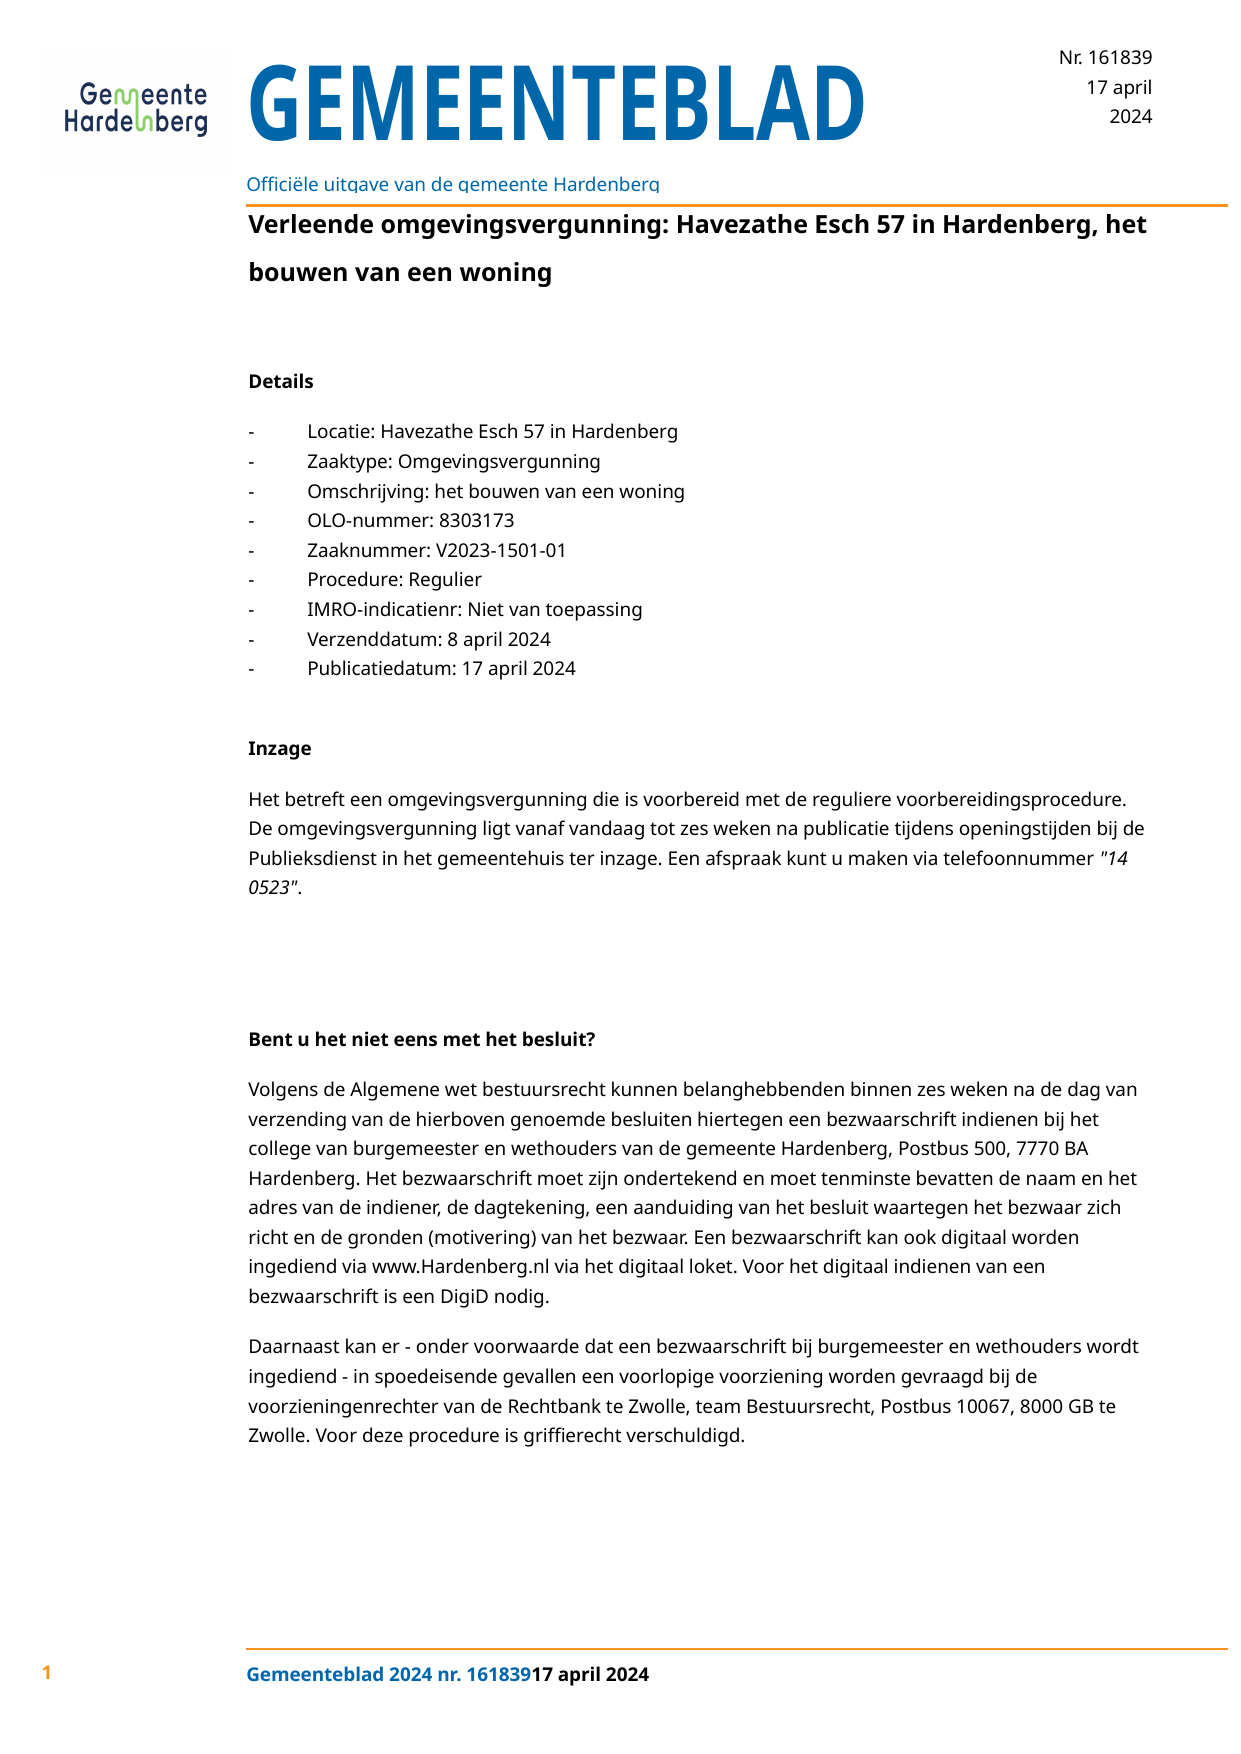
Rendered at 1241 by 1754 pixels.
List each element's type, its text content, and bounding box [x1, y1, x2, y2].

text Bent u het niet eens met het besluit? [248, 1026, 1152, 1052]
text Het betreft een omgevingsvergunning die is voorbereid met de reguliere voorbereidingsprocedure. De omgevingsvergunning ligt vanaf vandaag tot zes weken na publicatie tijdens openingstijden bij de Publieksdienst in het gemeentehuis ter inzage. Een afspraak kunt u maken via telefoonnummer "14 0523". [248, 786, 1152, 900]
list Zaaktype: Omgevingsvergunning [248, 448, 1152, 474]
list Verzenddatum: 8 april 2024 [248, 626, 1152, 652]
list OLO-nummer: 8303173 [248, 507, 1152, 533]
list Publicatiedatum: 17 april 2024 [248, 655, 1152, 681]
list Locatie: Havezathe Esch 57 in Hardenberg [248, 419, 1152, 444]
picture [41, 47, 231, 172]
list Zaaknummer: V2023-1501-01 [248, 537, 1152, 563]
text Volgens de Algemene wet bestuursrecht kunnen belanghebbenden binnen zes weken na de dag van verzending van de hierboven genoemde besluiten hiertegen een bezwaarschrift indienen bij het college van burgemeester en wethouders van de gemeente Hardenberg, Postbus 500, 7770 BA Hardenberg. Het bezwaarschrift moet zijn ondertekend en moet tenminste bevatten de naam en het adres van de indiener, de dagtekening, een aanduiding van het besluit waartegen het bezwaar zich richt en de gronden (motivering) van het bezwaar. Een bezwaarschrift kan ook digitaal worden ingediend via www.Hardenberg.nl via het digitaal loket. Voor het digitaal indienen van een bezwaarschrift is een DigiD nodig. [248, 1076, 1152, 1309]
text Inzage [248, 735, 1152, 761]
list IMRO-indicatienr: Niet van toepassing [248, 596, 1152, 622]
text Daarnaast kan er - onder voorwaarde dat een bezwaarschrift bij burgemeester en wethouders wordt ingediend - in spoedeisende gevallen een voorlopige voorziening worden gevraagd bij de voorzieningenrechter van de Rechtbank te Zwolle, team Bestuursrecht, Postbus 10067, 8000 GB te Zwolle. Voor deze procedure is griffierecht verschuldigd. [248, 1334, 1152, 1448]
text Details [248, 368, 1152, 394]
list Omschrijving: het bouwen van een woning [248, 478, 1152, 504]
list Procedure: Regulier [248, 567, 1152, 592]
text Verleende omgevingsvergunning: Havezathe Esch 57 in Hardenberg, het bouwen van een woning [248, 207, 1152, 288]
